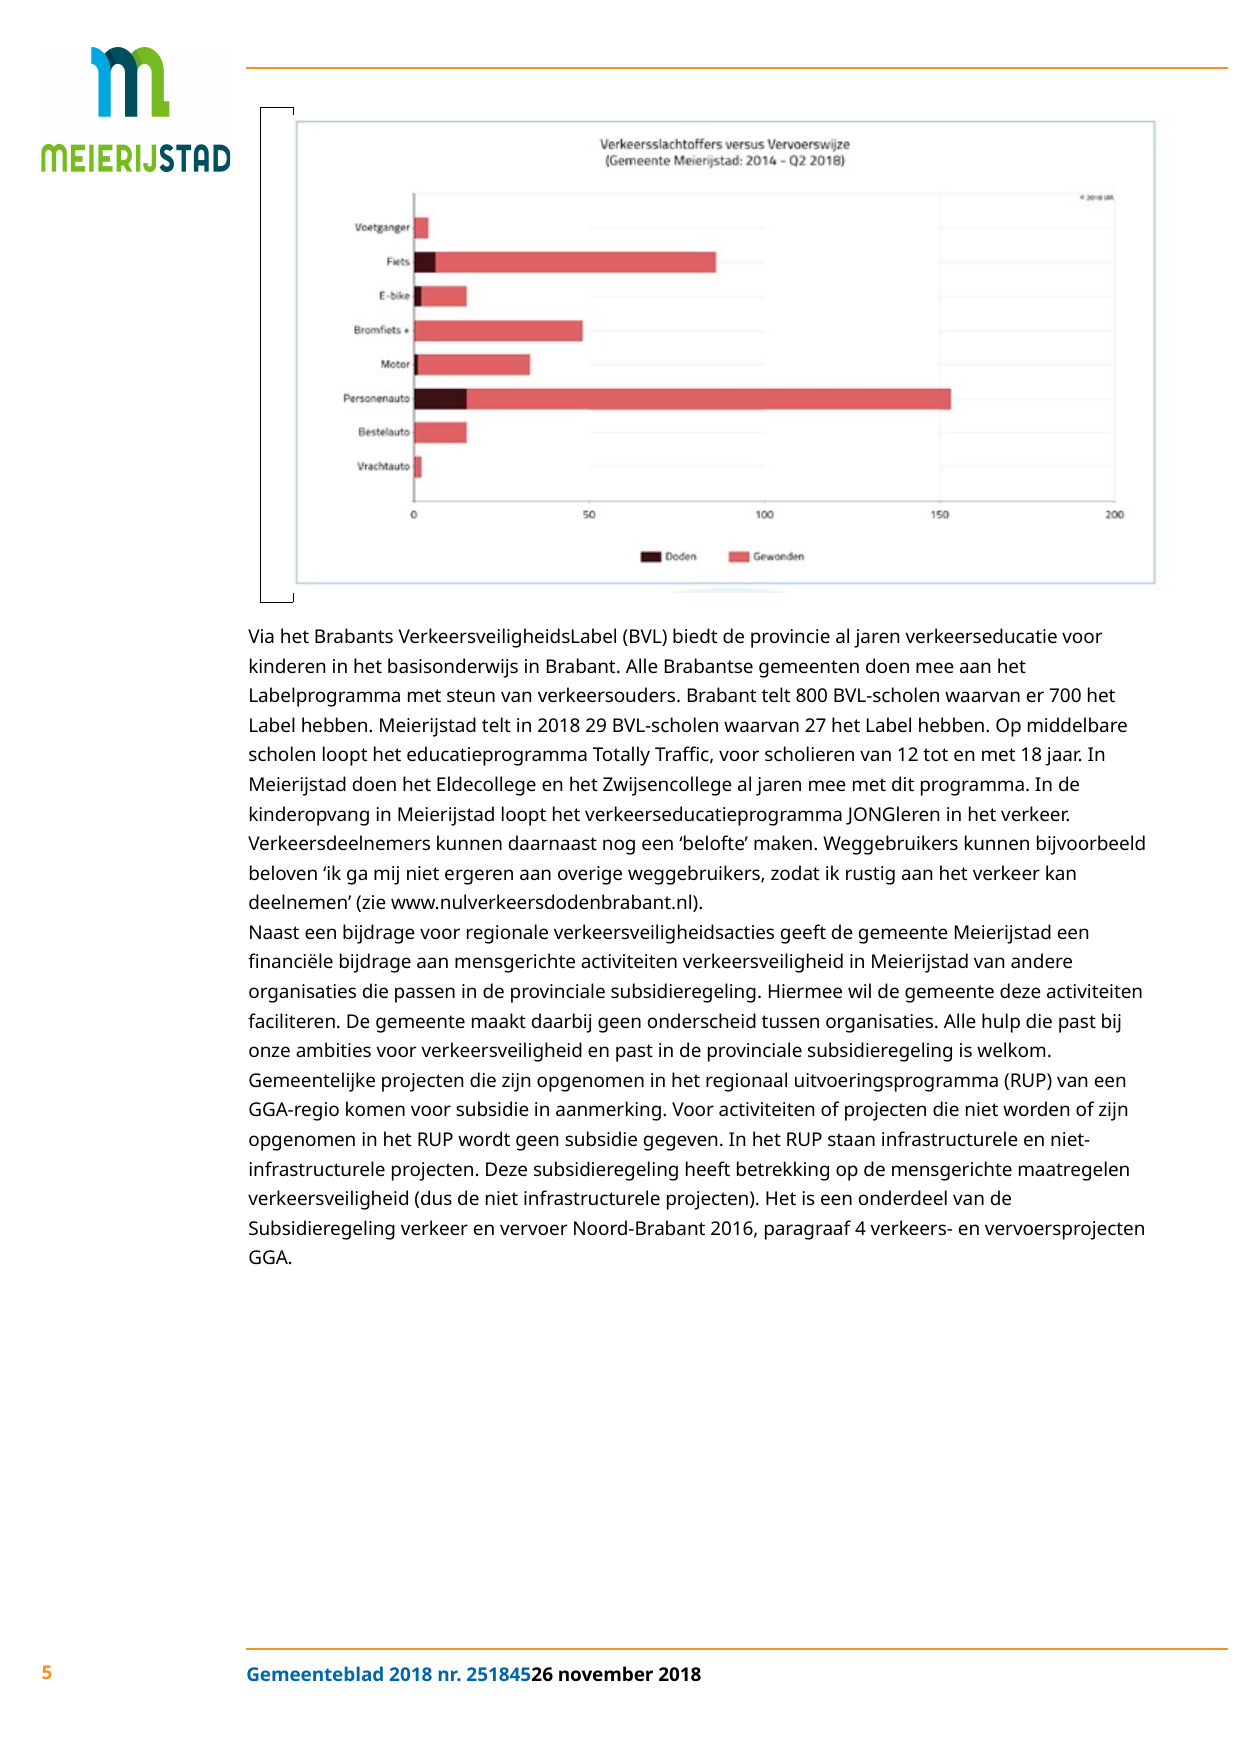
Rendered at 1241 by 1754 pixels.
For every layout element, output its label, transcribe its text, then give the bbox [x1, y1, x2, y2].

picture [41, 47, 231, 172]
text Gemeentelijke projecten die zijn opgenomen in het regionaal uitvoeringsprogramma (RUP) van een GGA-regio komen voor subsidie in aanmerking. Voor activiteiten of projecten die niet worden of zijn opgenomen in het RUP wordt geen subsidie gegeven. In het RUP staan infrastructurele en niet-infrastructurele projecten. Deze subsidieregeling heeft betrekking op de mensgerichte maatregelen verkeersveiligheid (dus de niet infrastructurele projecten). Het is een onderdeel van de Subsidieregeling verkeer en vervoer Noord-Brabant 2016, paragraaf 4 verkeers- en vervoersprojecten GGA. [248, 1067, 1152, 1270]
text Verkeersdeelnemers kunnen daarnaast nog een ‘belofte’ maken. Weggebruikers kunnen bijvoorbeeld beloven ‘ik ga mij niet ergeren aan overige weggebruikers, zodat ik rustig aan het verkeer kan deelnemen’ (zie www.nulverkeersdodenbrabant.nl). [248, 830, 1152, 915]
picture [268, 115, 1173, 593]
text Naast een bijdrage voor regionale verkeersveiligheidsacties geeft de gemeente Meierijstad een financiële bijdrage aan mensgerichte activiteiten verkeersveiligheid in Meierijstad van andere organisaties die passen in de provinciale subsidieregeling. Hiermee wil de gemeente deze activiteiten faciliteren. De gemeente maakt daarbij geen onderscheid tussen organisaties. Alle hulp die past bij onze ambities voor verkeersveiligheid en past in de provinciale subsidieregeling is welkom. [248, 919, 1152, 1063]
text Via het Brabants VerkeersveiligheidsLabel (BVL) biedt de provincie al jaren verkeerseducatie voor kinderen in het basisonderwijs in Brabant. Alle Brabantse gemeenten doen mee aan het Labelprogramma met steun van verkeersouders. Brabant telt 800 BVL-scholen waarvan er 700 het Label hebben. Meierijstad telt in 2018 29 BVL-scholen waarvan 27 het Label hebben. Op middelbare scholen loopt het educatieprogramma Totally Traffic, voor scholieren van 12 tot en met 18 jaar. In Meierijstad doen het Eldecollege en het Zwijsencollege al jaren mee met dit programma. In de kinderopvang in Meierijstad loopt het verkeerseducatieprogramma JONGleren in het verkeer. [248, 623, 1152, 826]
